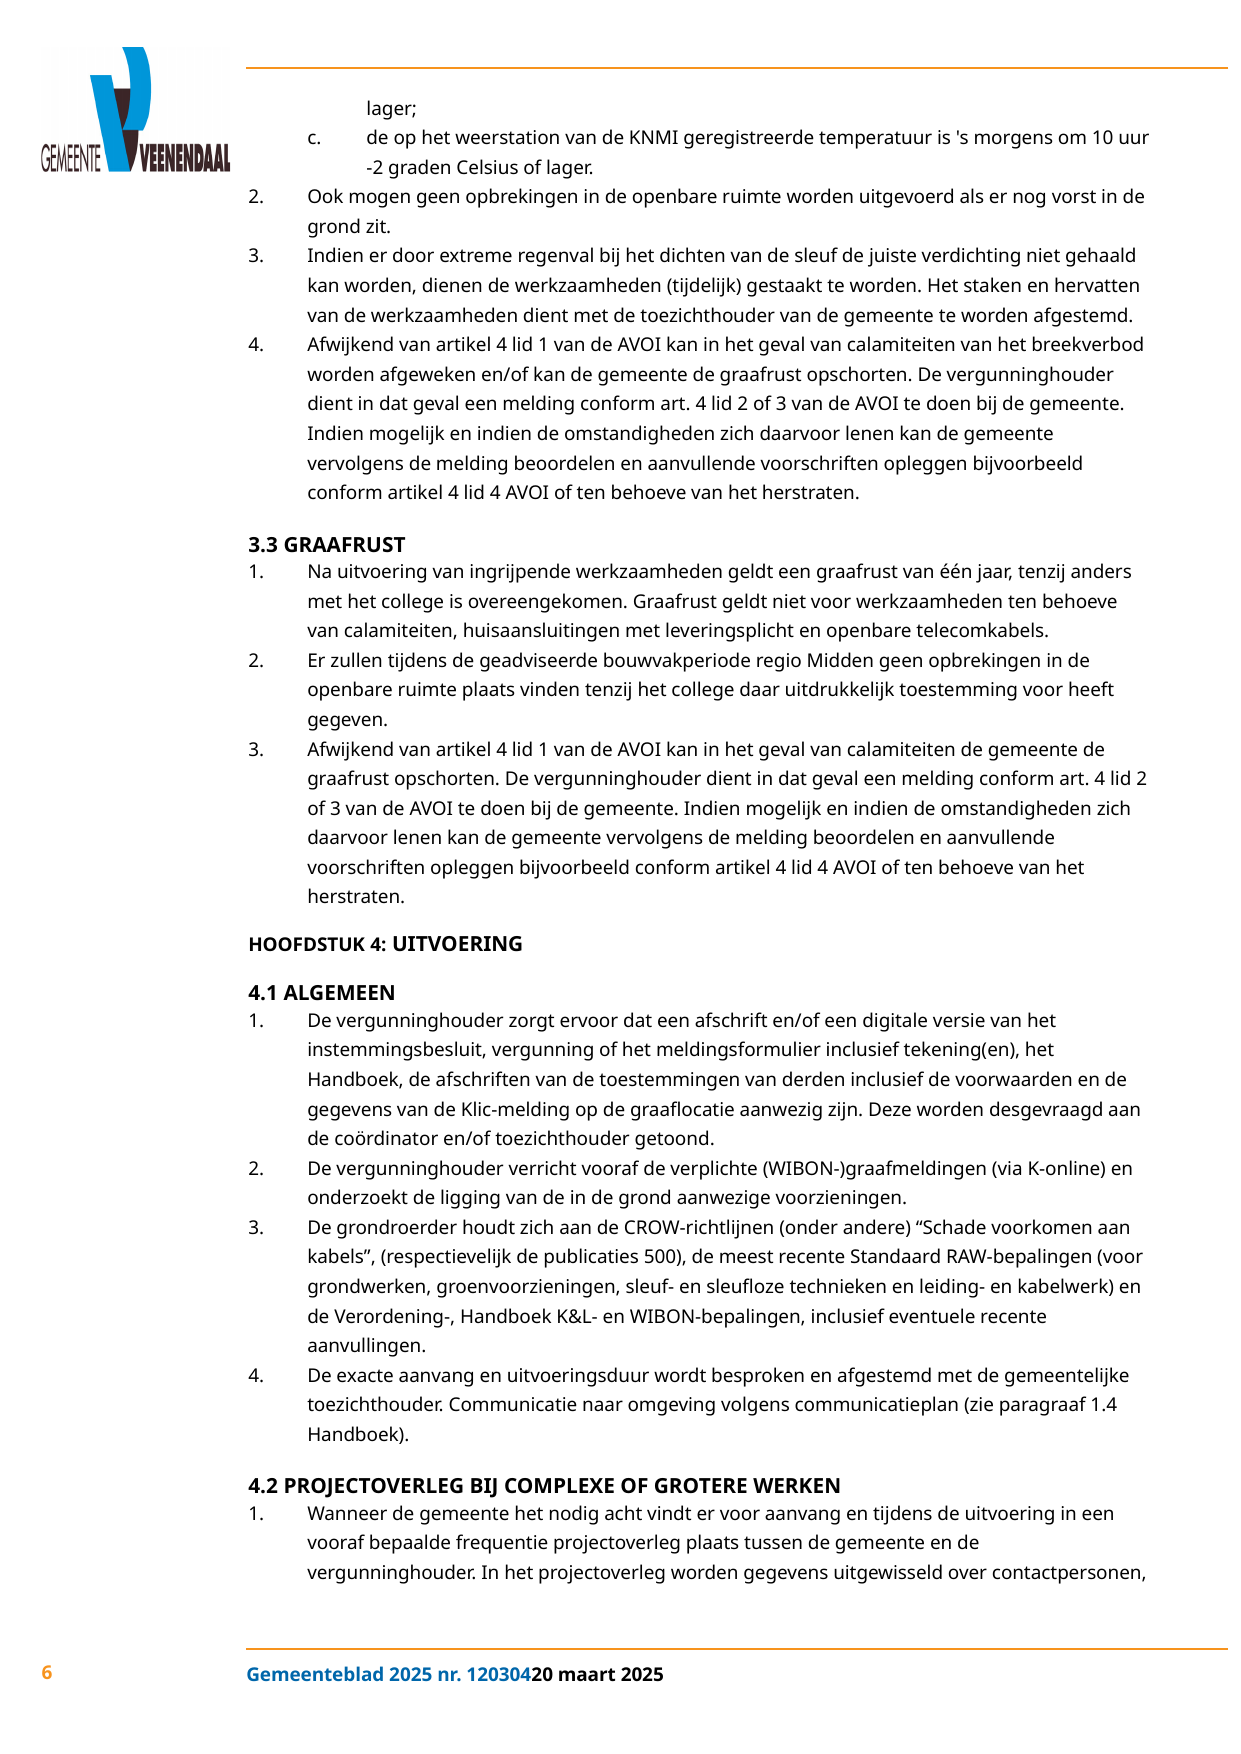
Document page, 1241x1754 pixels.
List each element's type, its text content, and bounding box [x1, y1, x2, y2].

list Ook mogen geen opbrekingen in de openbare ruimte worden uitgevoerd als er nog vorst in de grond zit. [248, 183, 1152, 239]
list Na uitvoering van ingrijpende werkzaamheden geldt een graafrust van één jaar, tenzij anders met het college is overeengekomen. Graafrust geldt niet voor werkzaamheden ten behoeve van calamiteiten, huisaansluitingen met leveringsplicht en openbare telecomkabels. [248, 558, 1152, 643]
text 3.3 GRAAFRUST [248, 530, 1152, 558]
list De grondroerder houdt zich aan de CROW-richtlijnen (onder andere) “Schade voorkomen aan kabels”, (respectievelijk de publicaties 500), de meest recente Standaard RAW-bepalingen (voor grondwerken, groenvoorzieningen, sleuf- en sleufloze technieken en leiding- en kabelwerk) en de Verordening-, Handboek K&L- en WIBON-bepalingen, inclusief eventuele recente aanvullingen. [248, 1214, 1152, 1358]
list lager; [307, 95, 1152, 121]
picture [41, 47, 130, 172]
list de op het weerstation van de KNMI geregistreerde temperatuur is 's morgens om 10 uur -2 graden Celsius of lager. [307, 124, 1152, 180]
list Indien er door extreme regenval bij het dichten van de sleuf de juiste verdichting niet gehaald kan worden, dienen de werkzaamheden (tijdelijk) gestaakt te worden. Het staken en hervatten van de werkzaamheden dient met de toezichthouder van de gemeente te worden afgestemd. [248, 243, 1152, 328]
text HOOFDSTUK 4: UITVOERING [248, 929, 1152, 958]
list Er zullen tijdens de geadviseerde bouwvakperiode regio Midden geen opbrekingen in de openbare ruimte plaats vinden tenzij het college daar uitdrukkelijk toestemming voor heeft gegeven. [248, 647, 1152, 732]
list Wanneer de gemeente het nodig acht vindt er voor aanvang en tijdens de uitvoering in een vooraf bepaalde frequentie projectoverleg plaats tussen de gemeente en de vergunninghouder. In het projectoverleg worden gegevens uitgewisseld over contactpersonen, [248, 1500, 1152, 1585]
list Afwijkend van artikel 4 lid 1 van de AVOI kan in het geval van calamiteiten van het breekverbod worden afgeweken en/of kan de gemeente de graafrust opschorten. De vergunninghouder dient in dat geval een melding conform art. 4 lid 2 of 3 van de AVOI te doen bij de gemeente. Indien mogelijk en indien de omstandigheden zich daarvoor lenen kan de gemeente vervolgens de melding beoordelen en aanvullende voorschriften opleggen bijvoorbeeld conform artikel 4 lid 4 AVOI of ten behoeve van het herstraten. [248, 331, 1152, 505]
list De exacte aanvang en uitvoeringsduur wordt besproken en afgestemd met de gemeentelijke toezichthouder. Communicatie naar omgeving volgens communicatieplan (zie paragraaf 1.4 Handboek). [248, 1362, 1152, 1447]
text 4.2 PROJECTOVERLEG BIJ COMPLEXE OF GROTERE WERKEN [248, 1472, 1152, 1500]
list De vergunninghouder verricht vooraf de verplichte (WIBON-)graafmeldingen (via K-online) en onderzoekt de ligging van de in de grond aanwezige voorzieningen. [248, 1155, 1152, 1210]
list Afwijkend van artikel 4 lid 1 van de AVOI kan in het geval van calamiteiten de gemeente de graafrust opschorten. De vergunninghouder dient in dat geval een melding conform art. 4 lid 2 of 3 van de AVOI te doen bij de gemeente. Indien mogelijk en indien de omstandigheden zich daarvoor lenen kan de gemeente vervolgens de melding beoordelen en aanvullende voorschriften opleggen bijvoorbeeld conform artikel 4 lid 4 AVOI of ten behoeve van het herstraten. [248, 736, 1152, 909]
list De vergunninghouder zorgt ervoor dat een afschrift en/of een digitale versie van het instemmingsbesluit, vergunning of het meldingsformulier inclusief tekening(en), het Handboek, de afschriften van de toestemmingen van derden inclusief de voorwaarden en de gegevens van de Klic-melding op de graaflocatie aanwezig zijn. Deze worden desgevraagd aan de coördinator en/of toezichthouder getoond. [248, 1007, 1152, 1151]
text 4.1 ALGEMEEN [248, 978, 1152, 1007]
picture [123, 47, 231, 172]
